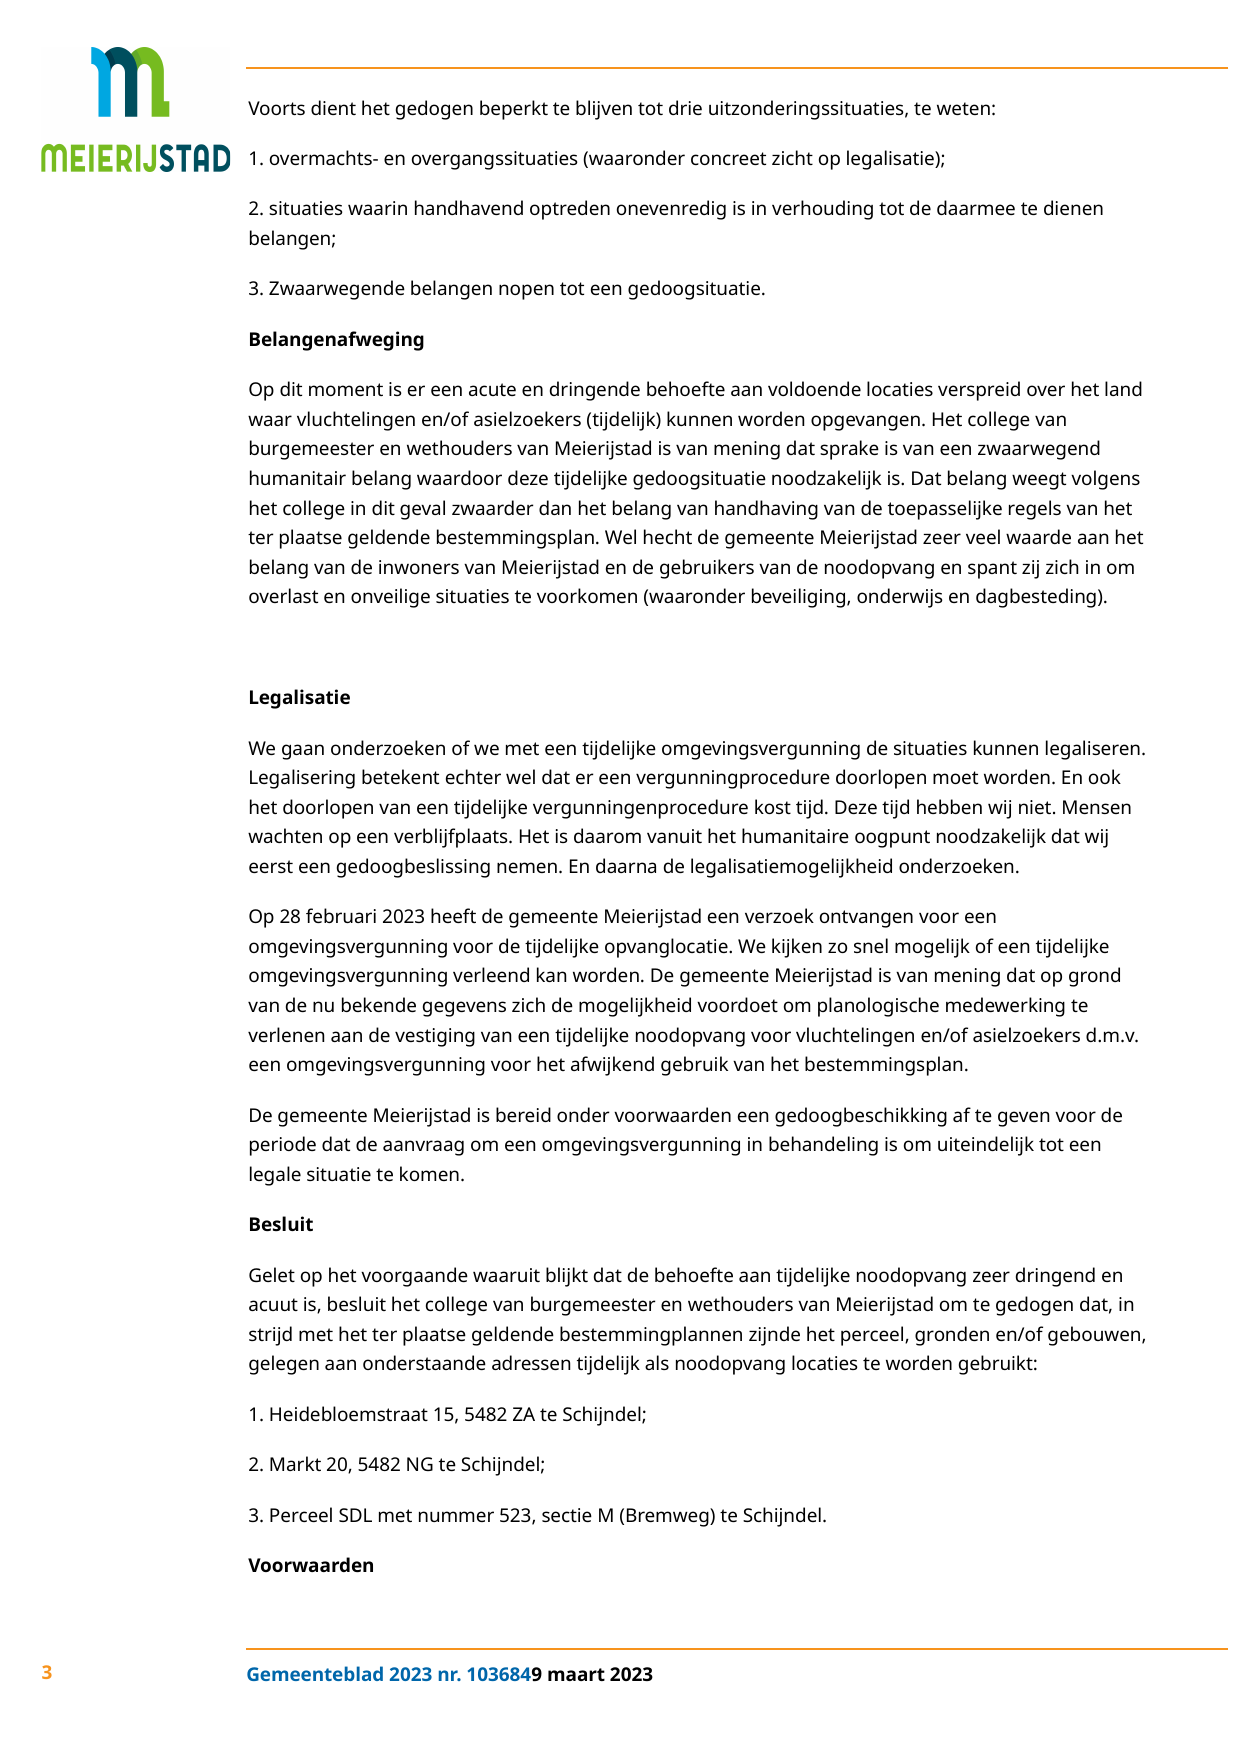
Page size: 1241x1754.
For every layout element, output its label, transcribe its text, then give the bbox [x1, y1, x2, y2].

text 3. Zwaarwegende belangen nopen tot een gedoogsituatie. [248, 276, 1152, 301]
text Legalisatie [248, 684, 1152, 710]
text Op 28 februari 2023 heeft de gemeente Meierijstad een verzoek ontvangen voor een omgevingsvergunning voor de tijdelijke opvanglocatie. We kijken zo snel mogelijk of een tijdelijke omgevingsvergunning verleend kan worden. De gemeente Meierijstad is van mening dat op grond van de nu bekende gegevens zich de mogelijkheid voordoet om planologische medewerking te verlenen aan de vestiging van een tijdelijke noodopvang voor vluchtelingen en/of asielzoekers d.m.v. een omgevingsvergunning voor het afwijkend gebruik van het bestemmingsplan. [248, 903, 1152, 1077]
text Gelet op het voorgaande waaruit blijkt dat de behoefte aan tijdelijke noodopvang zeer dringend en acuut is, besluit het college van burgemeester en wethouders van Meierijstad om te gedogen dat, in strijd met het ter plaatse geldende bestemmingplannen zijnde het perceel, gronden en/of gebouwen, gelegen aan onderstaande adressen tijdelijk als noodopvang locaties te worden gebruikt: [248, 1262, 1152, 1376]
text 3. Perceel SDL met nummer 523, sectie M (Bremweg) te Schijndel. [248, 1502, 1152, 1528]
text 1. overmachts- en overgangssituaties (waaronder concreet zicht op legalisatie); [248, 145, 1152, 171]
text We gaan onderzoeken of we met een tijdelijke omgevingsvergunning de situaties kunnen legaliseren. Legalisering betekent echter wel dat er een vergunningprocedure doorlopen moet worden. En ook het doorlopen van een tijdelijke vergunningenprocedure kost tijd. Deze tijd hebben wij niet. Mensen wachten op een verblijfplaats. Het is daarom vanuit het humanitaire oogpunt noodzakelijk dat wij eerst een gedoogbeslissing nemen. En daarna de legalisatiemogelijkheid onderzoeken. [248, 735, 1152, 879]
text 1. Heidebloemstraat 15, 5482 ZA te Schijndel; [248, 1401, 1152, 1427]
text De gemeente Meierijstad is bereid onder voorwaarden een gedoogbeschikking af te geven voor de periode dat de aanvraag om een omgevingsvergunning in behandeling is om uiteindelijk tot een legale situatie te komen. [248, 1102, 1152, 1187]
text Belangenafweging [248, 326, 1152, 352]
text 2. Markt 20, 5482 NG te Schijndel; [248, 1451, 1152, 1477]
text Besluit [248, 1211, 1152, 1237]
text Voorts dient het gedogen beperkt te blijven tot drie uitzonderingssituaties, te weten: [248, 95, 1152, 121]
text 2. situaties waarin handhavend optreden onevenredig is in verhouding tot de daarmee te dienen belangen; [248, 196, 1152, 251]
picture [41, 47, 231, 172]
text Voorwaarden [248, 1552, 1152, 1578]
text Op dit moment is er een acute en dringende behoefte aan voldoende locaties verspreid over het land waar vluchtelingen en/of asielzoekers (tijdelijk) kunnen worden opgevangen. Het college van burgemeester en wethouders van Meierijstad is van mening dat sprake is van een zwaarwegend humanitair belang waardoor deze tijdelijke gedoogsituatie noodzakelijk is. Dat belang weegt volgens het college in dit geval zwaarder dan het belang van handhaving van de toepasselijke regels van het ter plaatse geldende bestemmingsplan. Wel hecht de gemeente Meierijstad zeer veel waarde aan het belang van de inwoners van Meierijstad en de gebruikers van de noodopvang en spant zij zich in om overlast en onveilige situaties te voorkomen (waaronder beveiliging, onderwijs en dagbesteding). [248, 376, 1152, 609]
